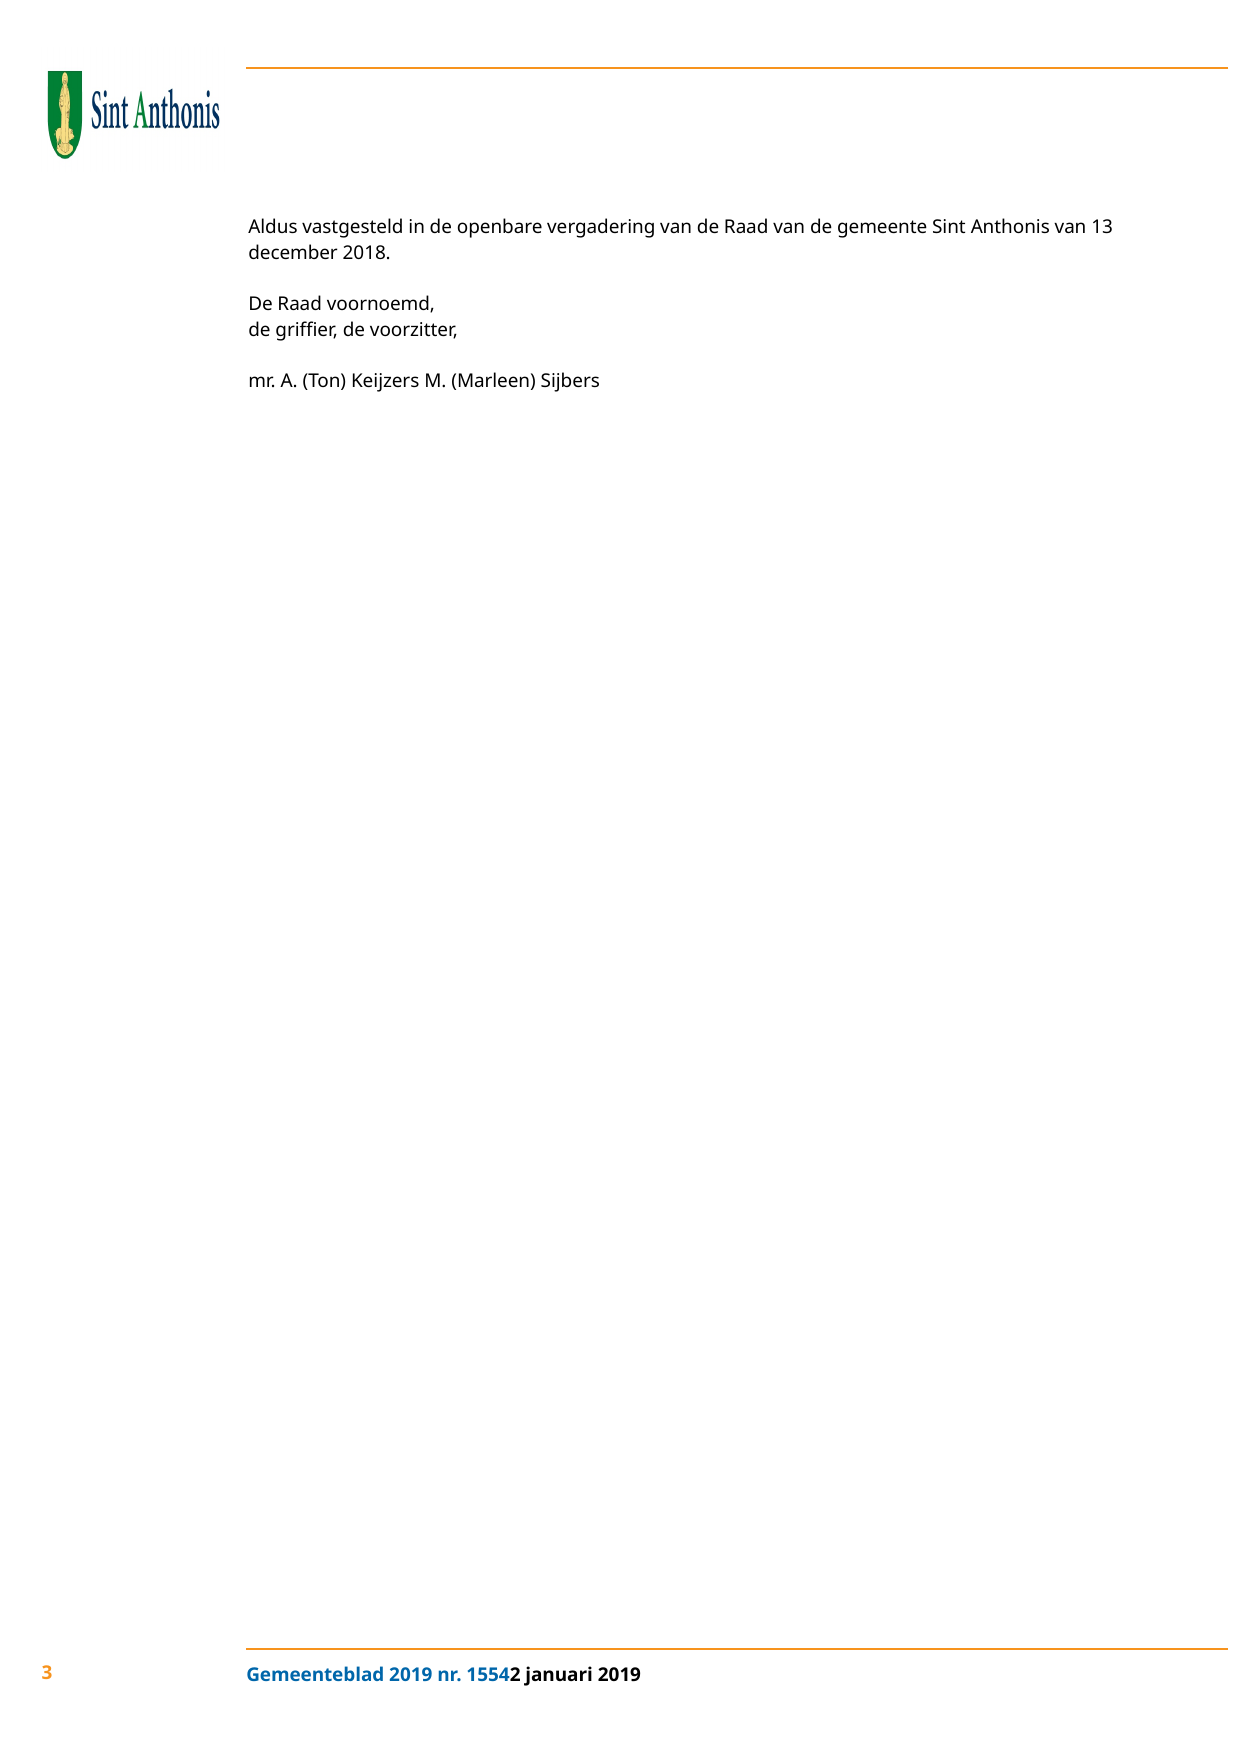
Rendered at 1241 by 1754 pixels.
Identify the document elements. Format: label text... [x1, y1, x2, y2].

text de griffier, de voorzitter, [248, 316, 1152, 342]
text Aldus vastgesteld in de openbare vergadering van de Raad van de gemeente Sint Anthonis van 13 december 2018. [248, 213, 1152, 264]
text mr. A. (Ton) Keijzers M. (Marleen) Sijbers [248, 367, 1152, 393]
text De Raad voornoemd, [248, 290, 1152, 316]
picture [41, 47, 231, 172]
